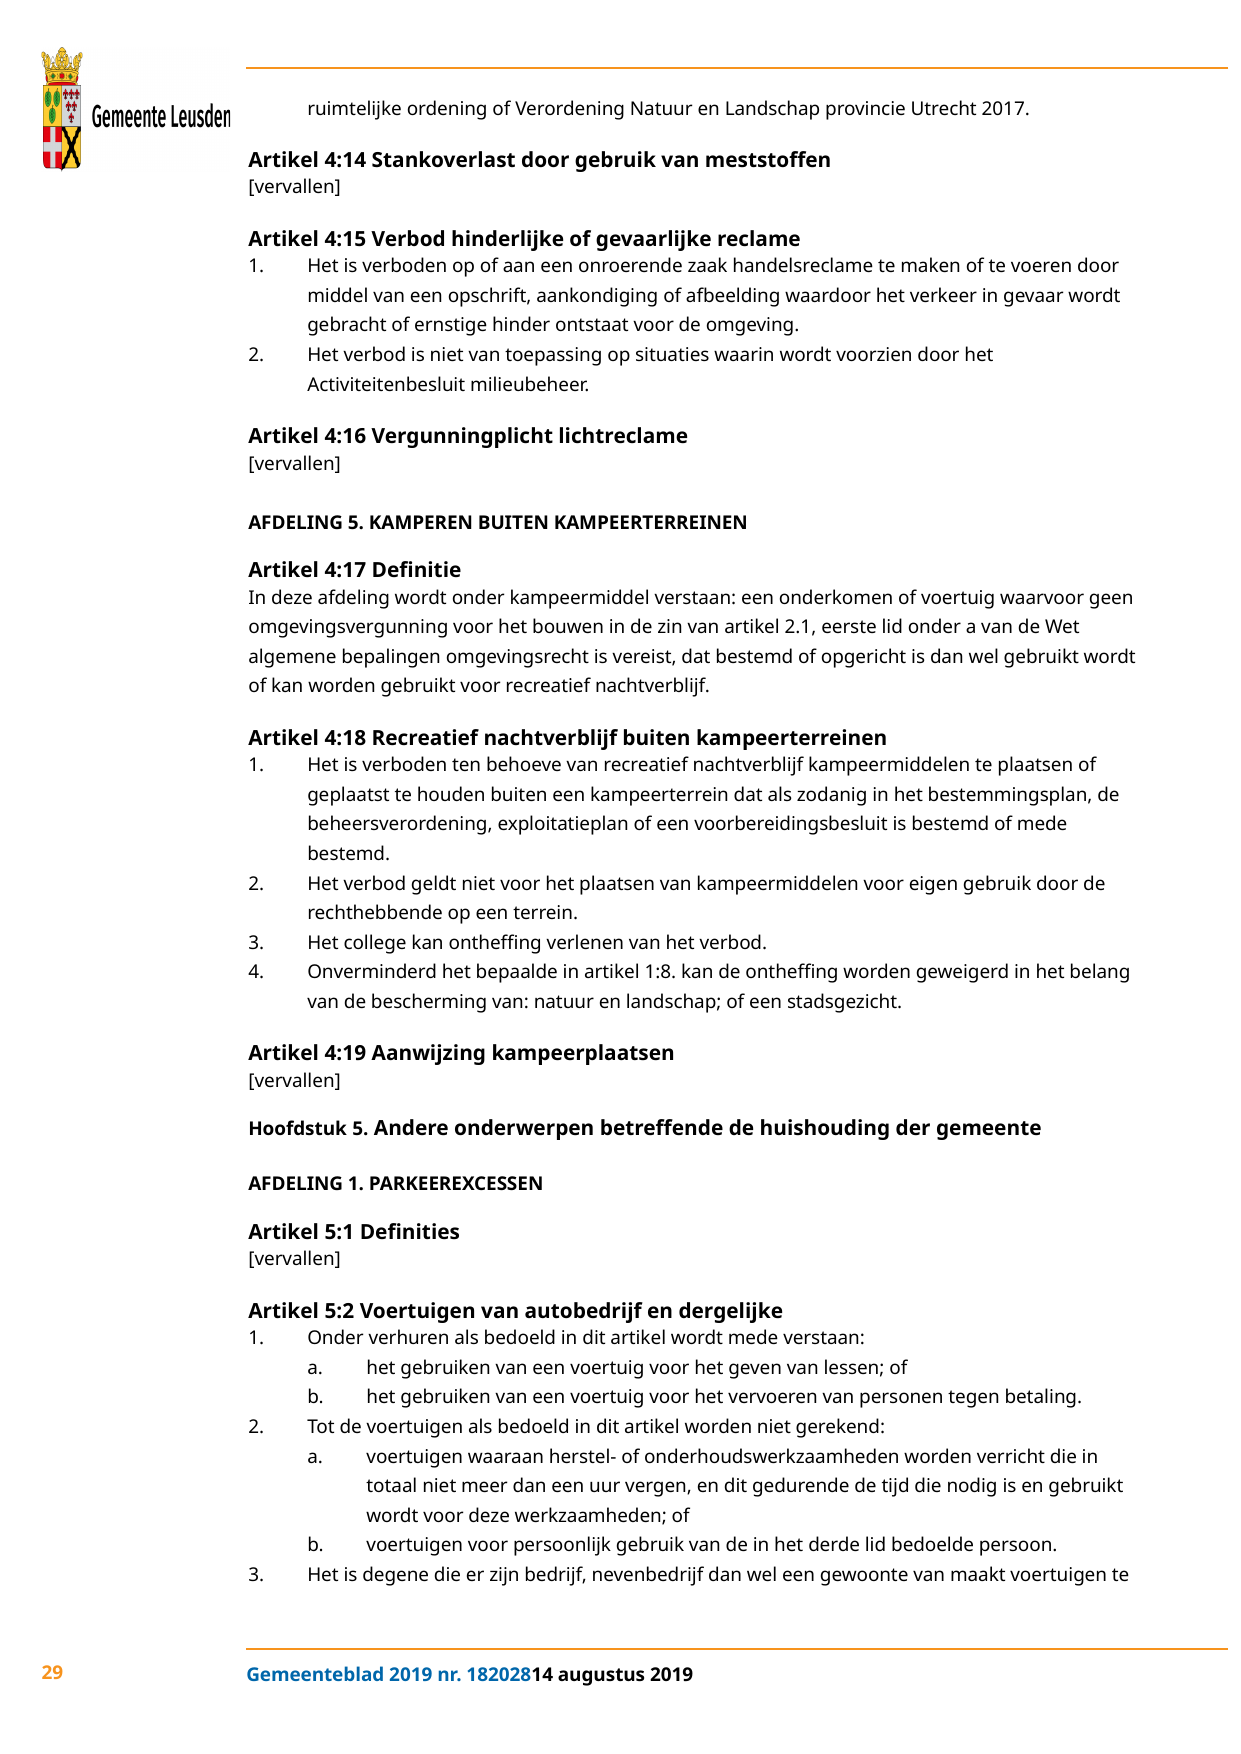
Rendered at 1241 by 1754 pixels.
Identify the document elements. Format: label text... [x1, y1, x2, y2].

text [vervallen] [248, 1246, 1152, 1271]
text In deze afdeling wordt onder kampeermiddel verstaan: een onderkomen of voertuig waarvoor geen omgevingsvergunning voor het bouwen in de zin van artikel 2.1, eerste lid onder a van de Wet algemene bepalingen omgevingsrecht is vereist, dat bestemd of opgericht is dan wel gebruikt wordt of kan worden gebruikt voor recreatief nachtverblijf. [248, 584, 1152, 698]
picture [41, 47, 231, 172]
list het gebruiken van een voertuig voor het geven van lessen; of [307, 1354, 1152, 1380]
text Artikel 4:14 Stankoverlast door gebruik van meststoffen [248, 145, 1152, 174]
list voertuigen waaraan herstel- of onderhoudswerkzaamheden worden verricht die in totaal niet meer dan een uur vergen, en dit gedurende de tijd die nodig is en gebruikt wordt voor deze werkzaamheden; of [307, 1443, 1152, 1528]
list voertuigen voor persoonlijk gebruik van de in het derde lid bedoelde persoon. [307, 1532, 1152, 1557]
list ruimtelijke ordening of Verordening Natuur en Landschap provincie Utrecht 2017. [248, 95, 1152, 121]
text Artikel 4:15 Verbod hinderlijke of gevaarlijke reclame [248, 224, 1152, 252]
list Het is verboden op of aan een onroerende zaak handelsreclame te maken of te voeren door middel van een opschrift, aankondiging of afbeelding waardoor het verkeer in gevaar wordt gebracht of ernstige hinder ontstaat voor de omgeving. [248, 252, 1152, 337]
text Hoofdstuk 5. Andere onderwerpen betreffende de huishouding der gemeente [248, 1113, 1152, 1141]
text Artikel 5:2 Voertuigen van autobedrijf en dergelijke [248, 1296, 1152, 1324]
text AFDELING 5. KAMPEREN BUITEN KAMPEERTERREINEN [248, 509, 1152, 534]
text Artikel 4:16 Vergunningplicht lichtreclame [248, 421, 1152, 450]
list het gebruiken van een voertuig voor het vervoeren van personen tegen betaling. [307, 1384, 1152, 1409]
text Artikel 4:19 Aanwijzing kampeerplaatsen [248, 1038, 1152, 1067]
text AFDELING 1. PARKEEREXCESSEN [248, 1171, 1152, 1196]
list Onder verhuren als bedoeld in dit artikel wordt mede verstaan: [248, 1324, 1152, 1350]
text Artikel 4:18 Recreatief nachtverblijf buiten kampeerterreinen [248, 723, 1152, 751]
text Artikel 5:1 Definities [248, 1217, 1152, 1246]
list Het college kan ontheffing verlenen van het verbod. [248, 929, 1152, 955]
text [vervallen] [248, 174, 1152, 199]
list Tot de voertuigen als bedoeld in dit artikel worden niet gerekend: [248, 1413, 1152, 1439]
text [vervallen] [248, 1067, 1152, 1093]
list Het verbod geldt niet voor het plaatsen van kampeermiddelen voor eigen gebruik door de rechthebbende op een terrein. [248, 870, 1152, 925]
list Het is verboden ten behoeve van recreatief nachtverblijf kampeermiddelen te plaatsen of geplaatst te houden buiten een kampeerterrein dat als zodanig in het bestemmingsplan, de beheersverordening, exploitatieplan of een voorbereidingsbesluit is bestemd of mede bestemd. [248, 751, 1152, 866]
list Onverminderd het bepaalde in artikel 1:8. kan de ontheffing worden geweigerd in het belang van de bescherming van: natuur en landschap; of een stadsgezicht. [248, 958, 1152, 1014]
list Het is degene die er zijn bedrijf, nevenbedrijf dan wel een gewoonte van maakt voertuigen te [248, 1561, 1152, 1587]
text [vervallen] [248, 450, 1152, 475]
list Het verbod is niet van toepassing op situaties waarin wordt voorzien door het Activiteitenbesluit milieubeheer. [248, 341, 1152, 397]
text Artikel 4:17 Definitie [248, 555, 1152, 584]
